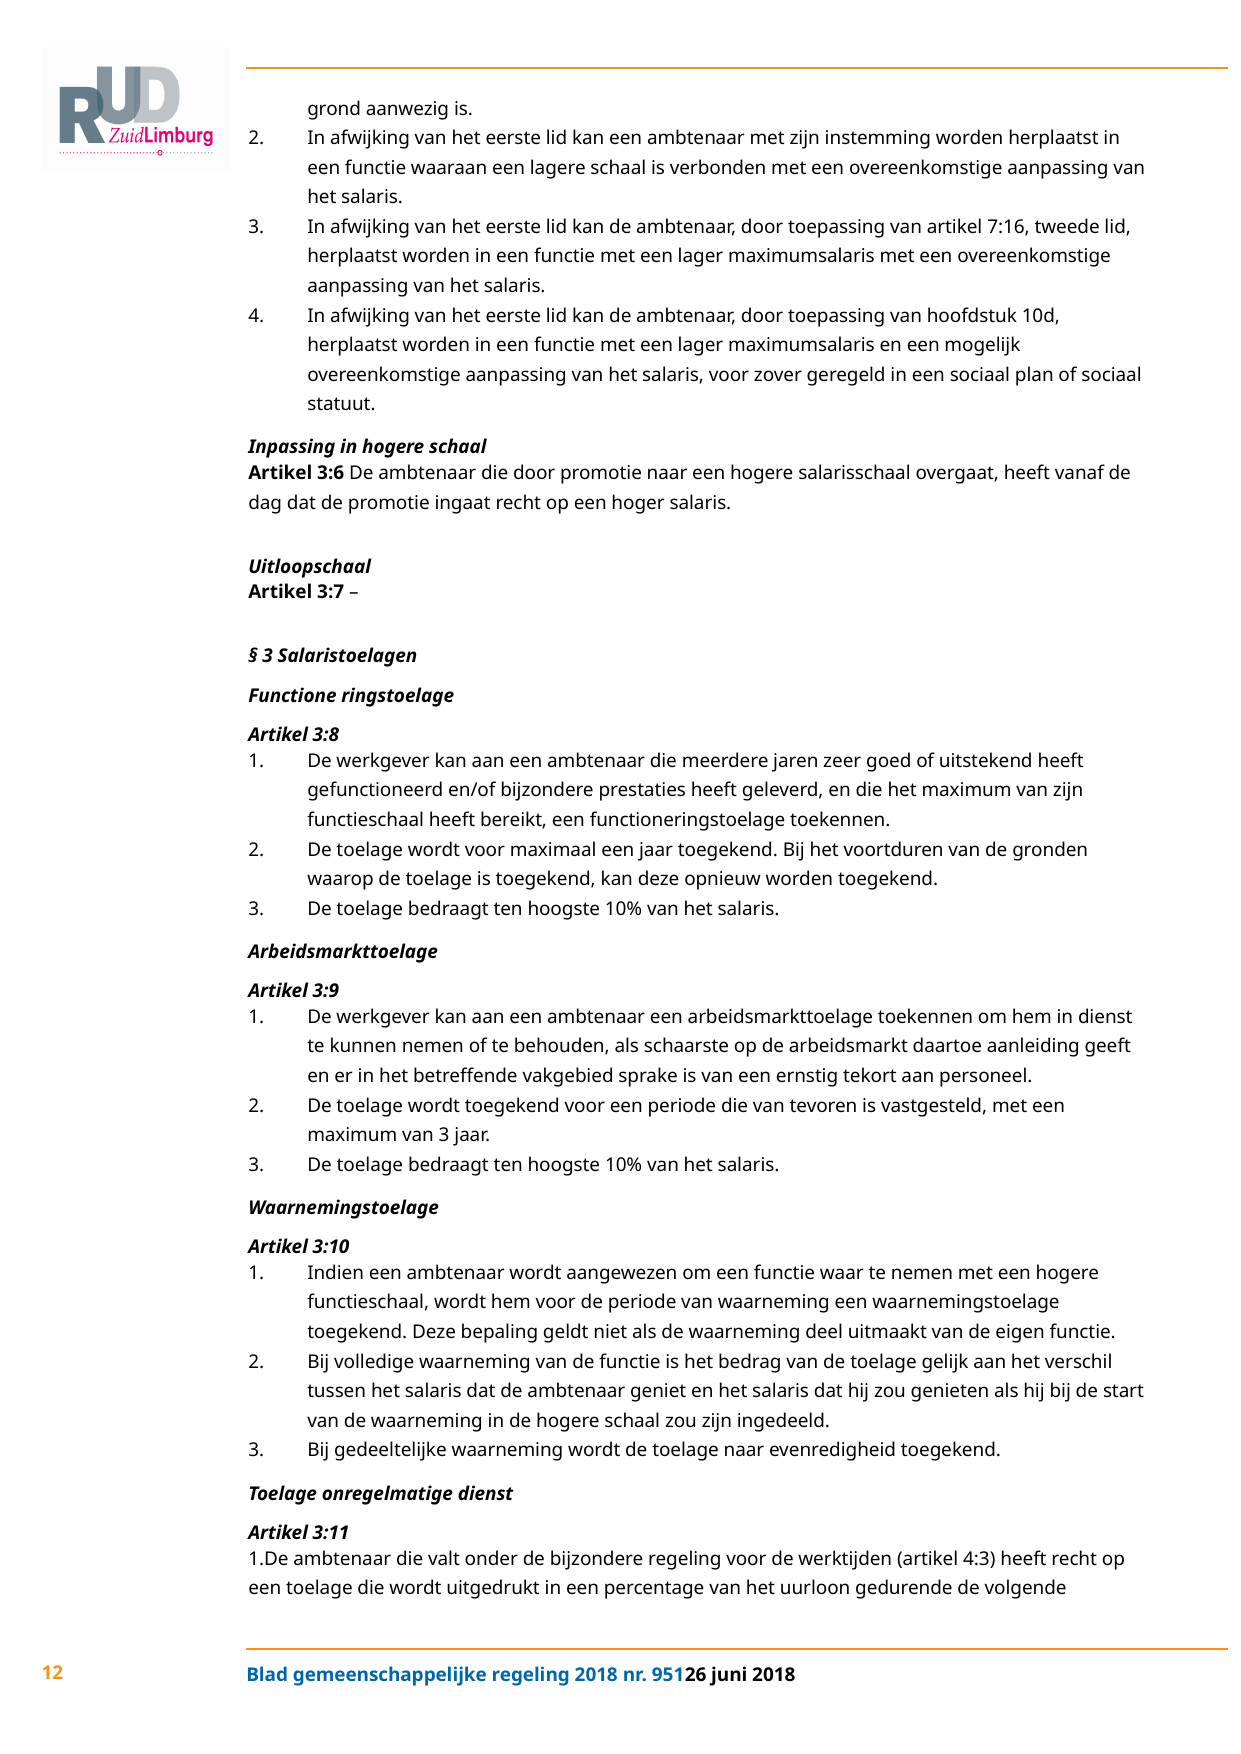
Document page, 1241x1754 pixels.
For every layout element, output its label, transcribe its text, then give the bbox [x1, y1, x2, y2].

list Indien een ambtenaar wordt aangewezen om een functie waar te nemen met een hogere functieschaal, wordt hem voor de periode van waarneming een waarnemingstoelage toegekend. Deze bepaling geldt niet als de waarneming deel uitmaakt van de eigen functie. [248, 1259, 1152, 1344]
text Artikel 3:11 [248, 1519, 1152, 1545]
list De werkgever kan aan een ambtenaar die meerdere jaren zeer goed of uitstekend heeft gefunctioneerd en/of bijzondere prestaties heeft geleverd, en die het maximum van zijn functieschaal heeft bereikt, een functioneringstoelage toekennen. [248, 747, 1152, 832]
list In afwijking van het eerste lid kan een ambtenaar met zijn instemming worden herplaatst in een functie waaraan een lagere schaal is verbonden met een overeenkomstige aanpassing van het salaris. [248, 124, 1152, 209]
text Artikel 3:8 [248, 721, 1152, 747]
text Waarnemingstoelage [248, 1194, 1152, 1220]
text Arbeidsmarkttoelage [248, 938, 1152, 964]
text 1.De ambtenaar die valt onder de bijzondere regeling voor de werktijden (artikel 4:3) heeft recht op een toelage die wordt uitgedrukt in een percentage van het uurloon gedurende de volgende [248, 1545, 1152, 1600]
text Functione ringstoelage [248, 682, 1152, 708]
picture [41, 47, 231, 172]
list In afwijking van het eerste lid kan de ambtenaar, door toepassing van hoofdstuk 10d, herplaatst worden in een functie met een lager maximumsalaris en een mogelijk overeenkomstige aanpassing van het salaris, voor zover geregeld in een sociaal plan of sociaal statuut. [248, 302, 1152, 416]
text § 3 Salaristoelagen [248, 643, 1152, 668]
list In afwijking van het eerste lid kan de ambtenaar, door toepassing van artikel 7:16, tweede lid, herplaatst worden in een functie met een lager maximumsalaris met een overeenkomstige aanpassing van het salaris. [248, 213, 1152, 298]
list De toelage wordt toegekend voor een periode die van tevoren is vastgesteld, met een maximum van 3 jaar. [248, 1092, 1152, 1147]
text Uitloopschaal [248, 553, 1152, 579]
text Artikel 3:10 [248, 1233, 1152, 1259]
list Bij gedeeltelijke waarneming wordt de toelage naar evenredigheid toegekend. [248, 1437, 1152, 1462]
text Inpassing in hogere schaal [248, 434, 1152, 459]
list De toelage bedraagt ten hoogste 10% van het salaris. [248, 895, 1152, 921]
text Artikel 3:6 De ambtenaar die door promotie naar een hogere salarisschaal overgaat, heeft vanaf de dag dat de promotie ingaat recht op een hoger salaris. [248, 459, 1152, 515]
list De toelage bedraagt ten hoogste 10% van het salaris. [248, 1151, 1152, 1177]
list grond aanwezig is. [248, 95, 1152, 121]
list Bij volledige waarneming van de functie is het bedrag van de toelage gelijk aan het verschil tussen het salaris dat de ambtenaar geniet en het salaris dat hij zou genieten als hij bij de start van de waarneming in de hogere schaal zou zijn ingedeeld. [248, 1348, 1152, 1433]
list De werkgever kan aan een ambtenaar een arbeidsmarkttoelage toekennen om hem in dienst te kunnen nemen of te behouden, als schaarste op de arbeidsmarkt daartoe aanleiding geeft en er in het betreffende vakgebied sprake is van een ernstig tekort aan personeel. [248, 1003, 1152, 1088]
text Toelage onregelmatige dienst [248, 1480, 1152, 1505]
list De toelage wordt voor maximaal een jaar toegekend. Bij het voortduren van de gronden waarop de toelage is toegekend, kan deze opnieuw worden toegekend. [248, 836, 1152, 891]
text Artikel 3:9 [248, 977, 1152, 1003]
text Artikel 3:7 – [248, 579, 1152, 604]
